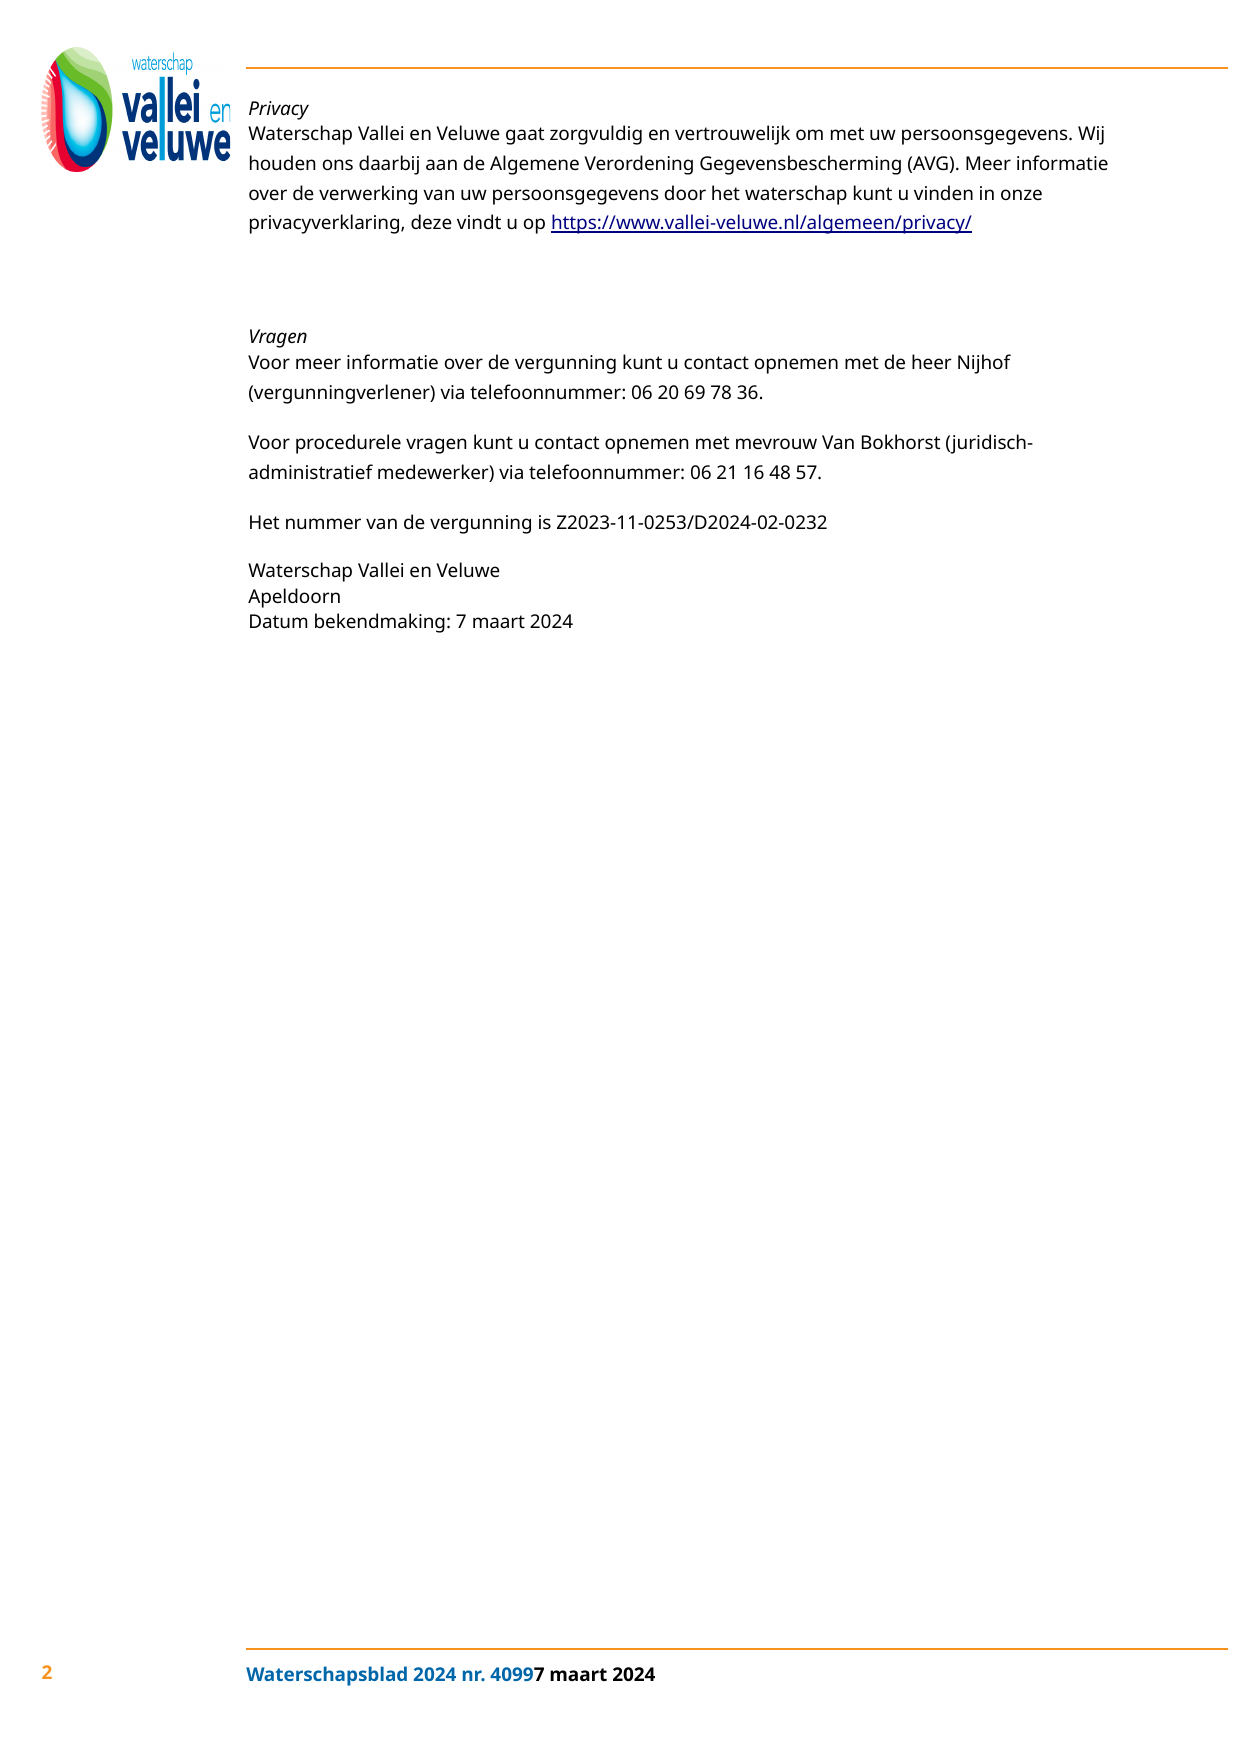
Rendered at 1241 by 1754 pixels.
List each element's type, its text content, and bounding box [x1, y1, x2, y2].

text Datum bekendmaking: 7 maart 2024 [248, 609, 1152, 634]
text Het nummer van de vergunning is Z2023-11-0253/D2024-02-0232 [248, 509, 1152, 535]
picture [41, 47, 231, 172]
text Apeldoorn [248, 583, 1152, 609]
text Voor procedurele vragen kunt u contact opnemen met mevrouw Van Bokhorst (juridisch-administratief medewerker) via telefoonnummer: 06 21 16 48 57. [248, 429, 1152, 485]
text Waterschap Vallei en Veluwe [248, 557, 1152, 583]
text Waterschap Vallei en Veluwe gaat zorgvuldig en vertrouwelijk om met uw persoonsgegevens. Wij houden ons daarbij aan de Algemene Verordening Gegevensbescherming (AVG). Meer informatie over de verwerking van uw persoonsgegevens door het waterschap kunt u vinden in onze privacyverklaring, deze vindt u op https://www.vallei-veluwe.nl/algemeen/privacy/ [248, 121, 1152, 235]
text Voor meer informatie over de vergunning kunt u contact opnemen met de heer Nijhof (vergunningverlener) via telefoonnummer: 06 20 69 78 36. [248, 349, 1152, 405]
text Vragen [248, 324, 1152, 349]
text Privacy [248, 95, 1152, 121]
